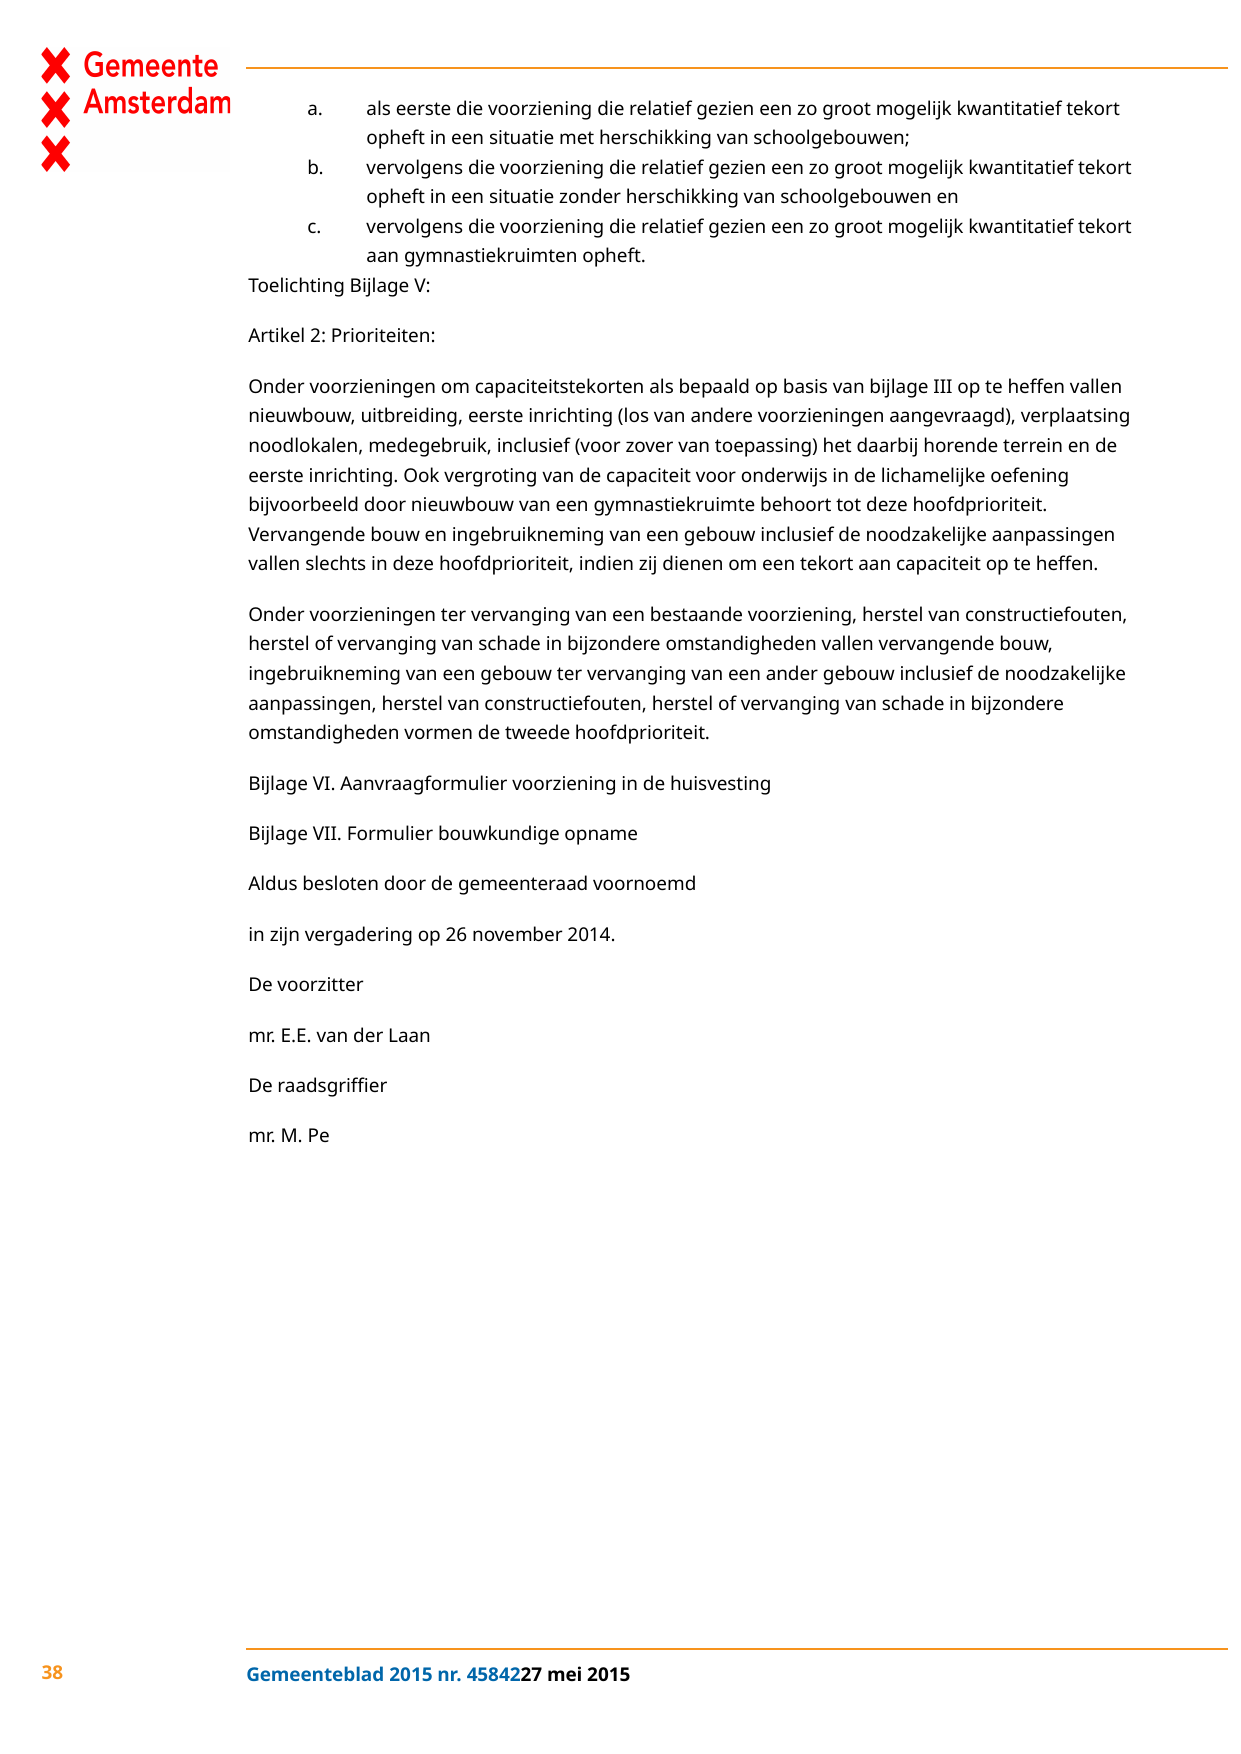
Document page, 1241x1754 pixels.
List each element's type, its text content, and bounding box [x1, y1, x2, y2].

text Bijlage VII. Formulier bouwkundige opname [248, 820, 1152, 846]
text Artikel 2: Prioriteiten: [248, 323, 1152, 348]
text De raadsgriffier [248, 1072, 1152, 1098]
text Aldus besloten door de gemeenteraad voornoemd [248, 871, 1152, 896]
list vervolgens die voorziening die relatief gezien een zo groot mogelijk kwantitatief tekort aan gymnastiekruimten opheft. [307, 213, 1152, 268]
text mr. M. Pe [248, 1123, 1152, 1148]
text in zijn vergadering op 26 november 2014. [248, 921, 1152, 947]
picture [41, 47, 231, 172]
text Bijlage VI. Aanvraagformulier voorziening in de huisvesting [248, 770, 1152, 796]
list als eerste die voorziening die relatief gezien een zo groot mogelijk kwantitatief tekort opheft in een situatie met herschikking van schoolgebouwen; [307, 95, 1152, 150]
text mr. E.E. van der Laan [248, 1022, 1152, 1048]
text De voorzitter [248, 971, 1152, 997]
text Onder voorzieningen om capaciteitstekorten als bepaald op basis van bijlage III op te heffen vallen nieuwbouw, uitbreiding, eerste inrichting (los van andere voorzieningen aangevraagd), verplaatsing noodlokalen, medegebruik, inclusief (voor zover van toepassing) het daarbij horende terrein en de eerste inrichting. Ook vergroting van de capaciteit voor onderwijs in de lichamelijke oefening bijvoorbeeld door nieuwbouw van een gymnastiekruimte behoort tot deze hoofdprioriteit. Vervangende bouw en ingebruikneming van een gebouw inclusief de noodzakelijke aanpassingen vallen slechts in deze hoofdprioriteit, indien zij dienen om een tekort aan capaciteit op te heffen. [248, 373, 1152, 576]
text Onder voorzieningen ter vervanging van een bestaande voorziening, herstel van constructiefouten, herstel of vervanging van schade in bijzondere omstandigheden vallen vervangende bouw, ingebruikneming van een gebouw ter vervanging van een ander gebouw inclusief de noodzakelijke aanpassingen, herstel van constructiefouten, herstel of vervanging van schade in bijzondere omstandigheden vormen de tweede hoofdprioriteit. [248, 601, 1152, 745]
text Toelichting Bijlage V: [248, 272, 1152, 298]
list vervolgens die voorziening die relatief gezien een zo groot mogelijk kwantitatief tekort opheft in een situatie zonder herschikking van schoolgebouwen en [307, 154, 1152, 209]
